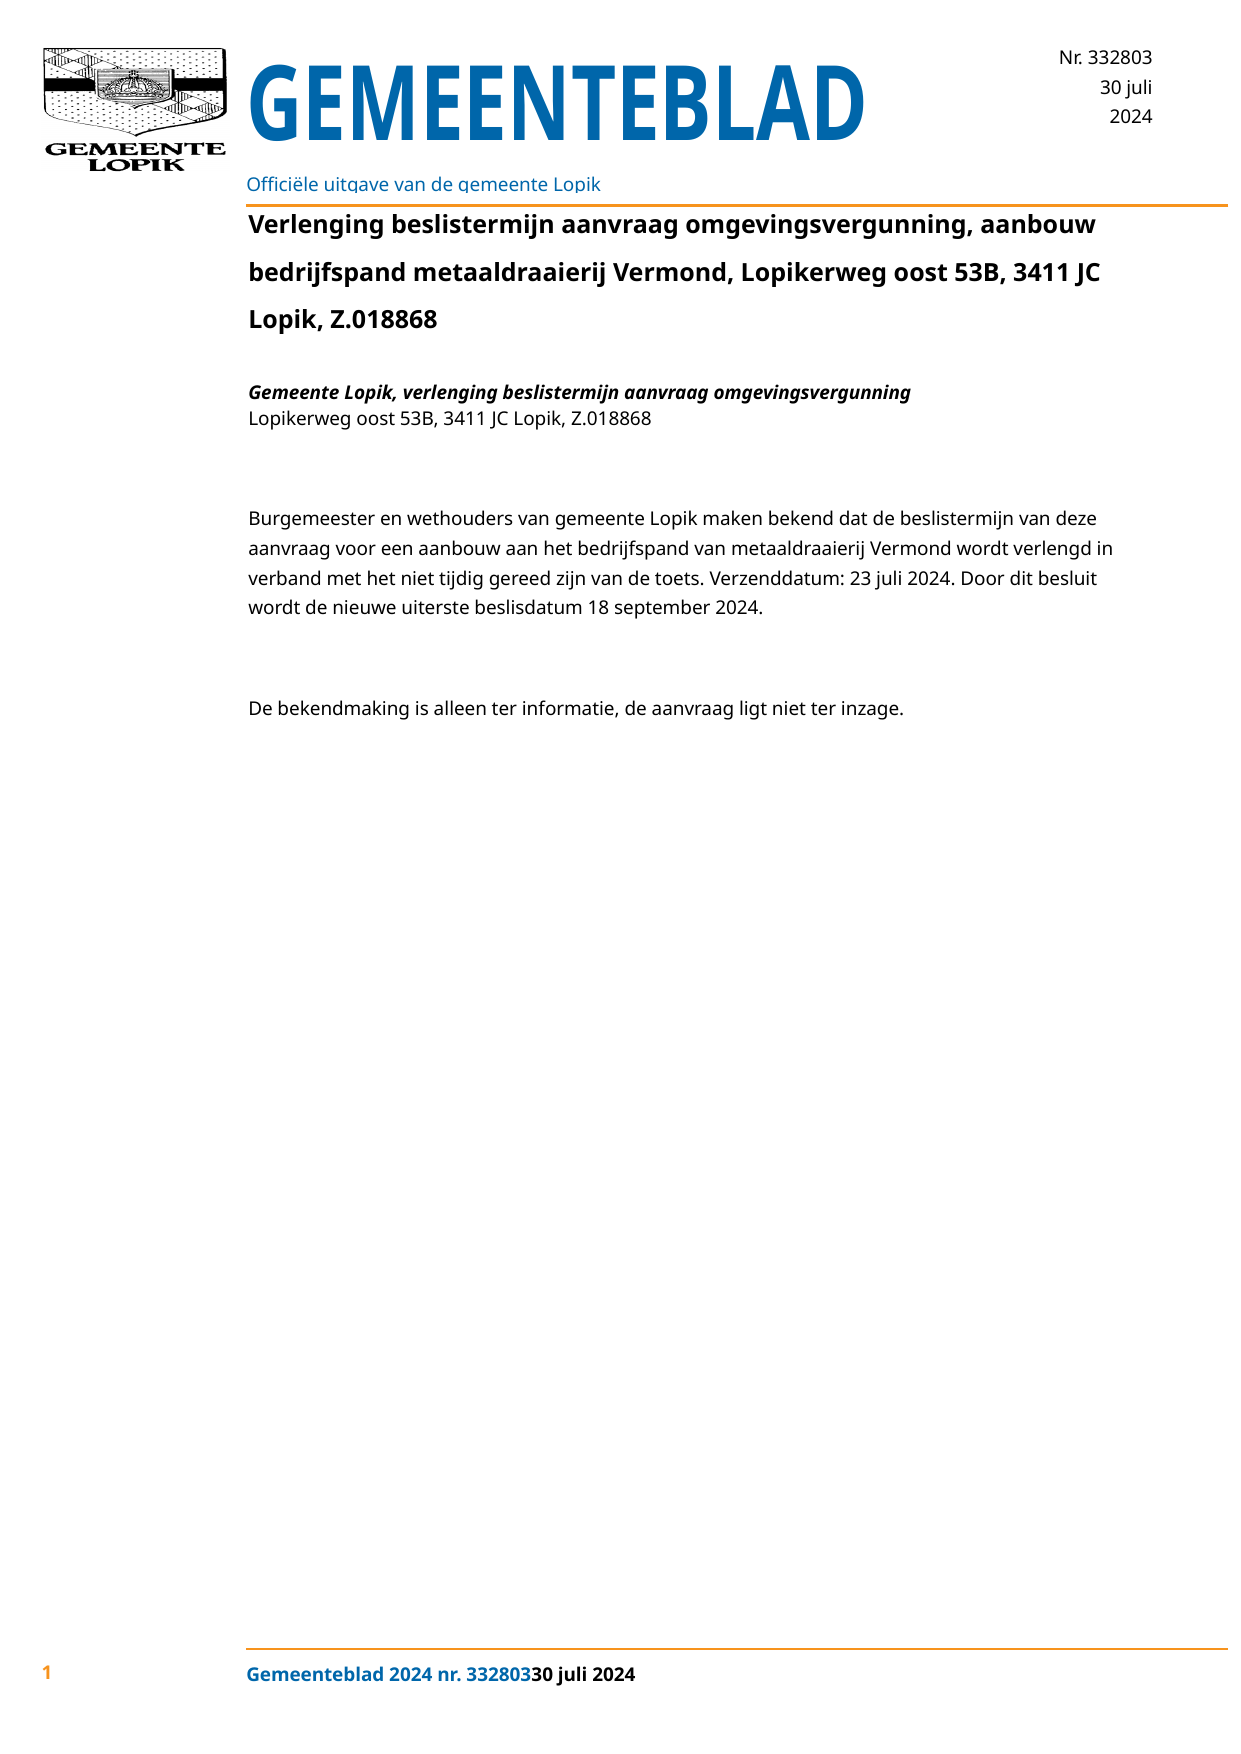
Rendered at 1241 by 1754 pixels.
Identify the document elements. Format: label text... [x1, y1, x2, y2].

text Lopikerweg oost 53B, 3411 JC Lopik, Z.018868 [248, 405, 1152, 431]
text Burgemeester en wethouders van gemeente Lopik maken bekend dat de beslistermijn van deze aanvraag voor een aanbouw aan het bedrijfspand van metaaldraaierij Vermond wordt verlengd in verband met het niet tijdig gereed zijn van de toets. Verzenddatum: 23 juli 2024. Door dit besluit wordt de nieuwe uiterste beslisdatum 18 september 2024. [248, 506, 1152, 620]
picture [41, 47, 231, 172]
text De bekendmaking is alleen ter informatie, de aanvraag ligt niet ter inzage. [248, 695, 1152, 721]
text Gemeente Lopik, verlenging beslistermijn aanvraag omgevingsvergunning [248, 379, 1152, 405]
text Verlenging beslistermijn aanvraag omgevingsvergunning, aanbouw bedrijfspand metaaldraaierij Vermond, Lopikerweg oost 53B, 3411 JC Lopik, Z.018868 [248, 207, 1152, 336]
